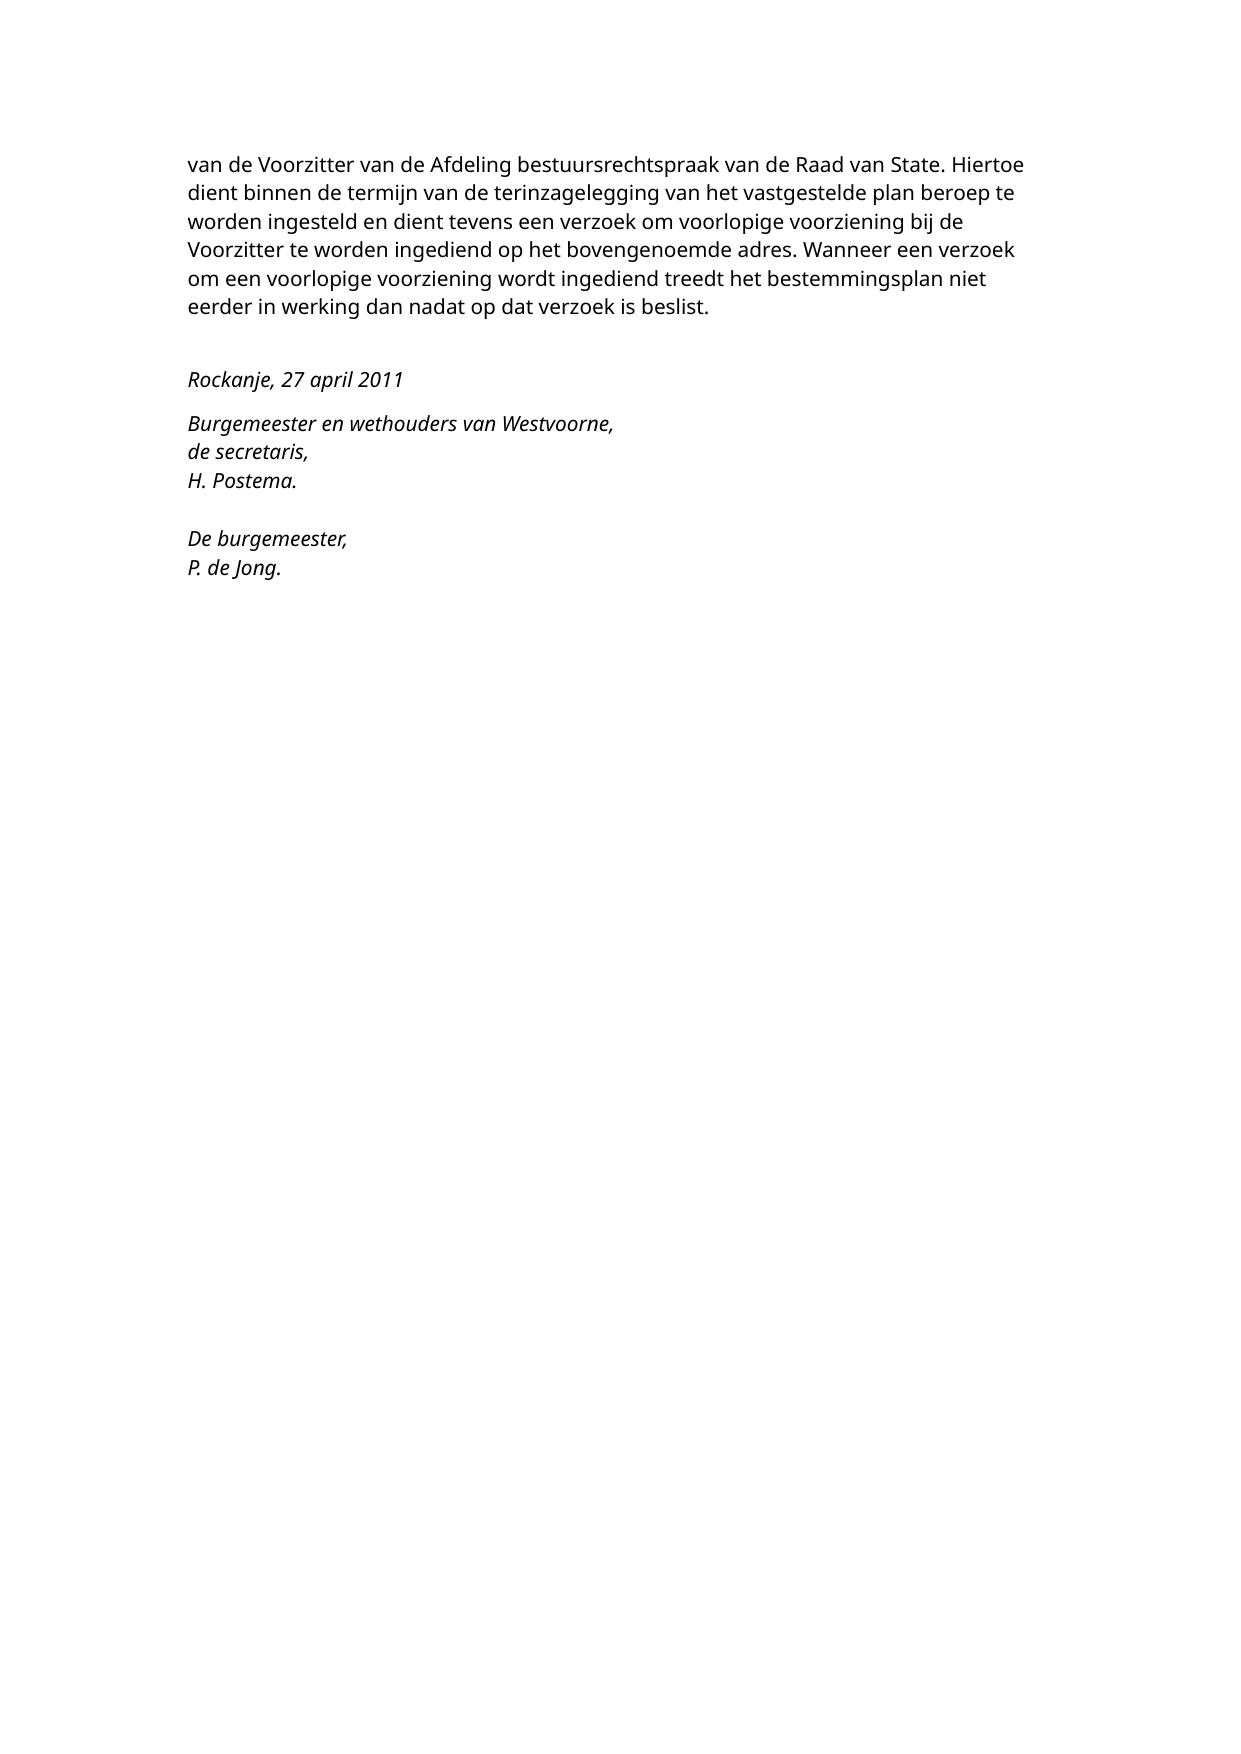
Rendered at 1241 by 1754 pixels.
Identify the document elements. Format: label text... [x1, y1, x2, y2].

text H. Postema. [187, 466, 1053, 494]
text Rockanje, 27 april 2011 [187, 366, 1053, 394]
text de secretaris, [187, 437, 1053, 466]
text van de Voorzitter van de Afdeling bestuursrechtspraak van de Raad van State. Hiertoe dient binnen de termijn van de terinzagelegging van het vastgestelde plan beroep te worden ingesteld en dient tevens een verzoek om voorlopige voorziening bij de Voorzitter te worden ingediend op het bovengenoemde adres. Wanneer een verzoek om een voorlopige voorziening wordt ingediend treedt het bestemmingsplan niet eerder in werking dan nadat op dat verzoek is beslist. [187, 150, 1053, 321]
text P. de Jong. [187, 553, 1053, 581]
text De burgemeester, [187, 524, 1053, 553]
text Burgemeester en wethouders van Westvoorne, [187, 409, 1053, 437]
